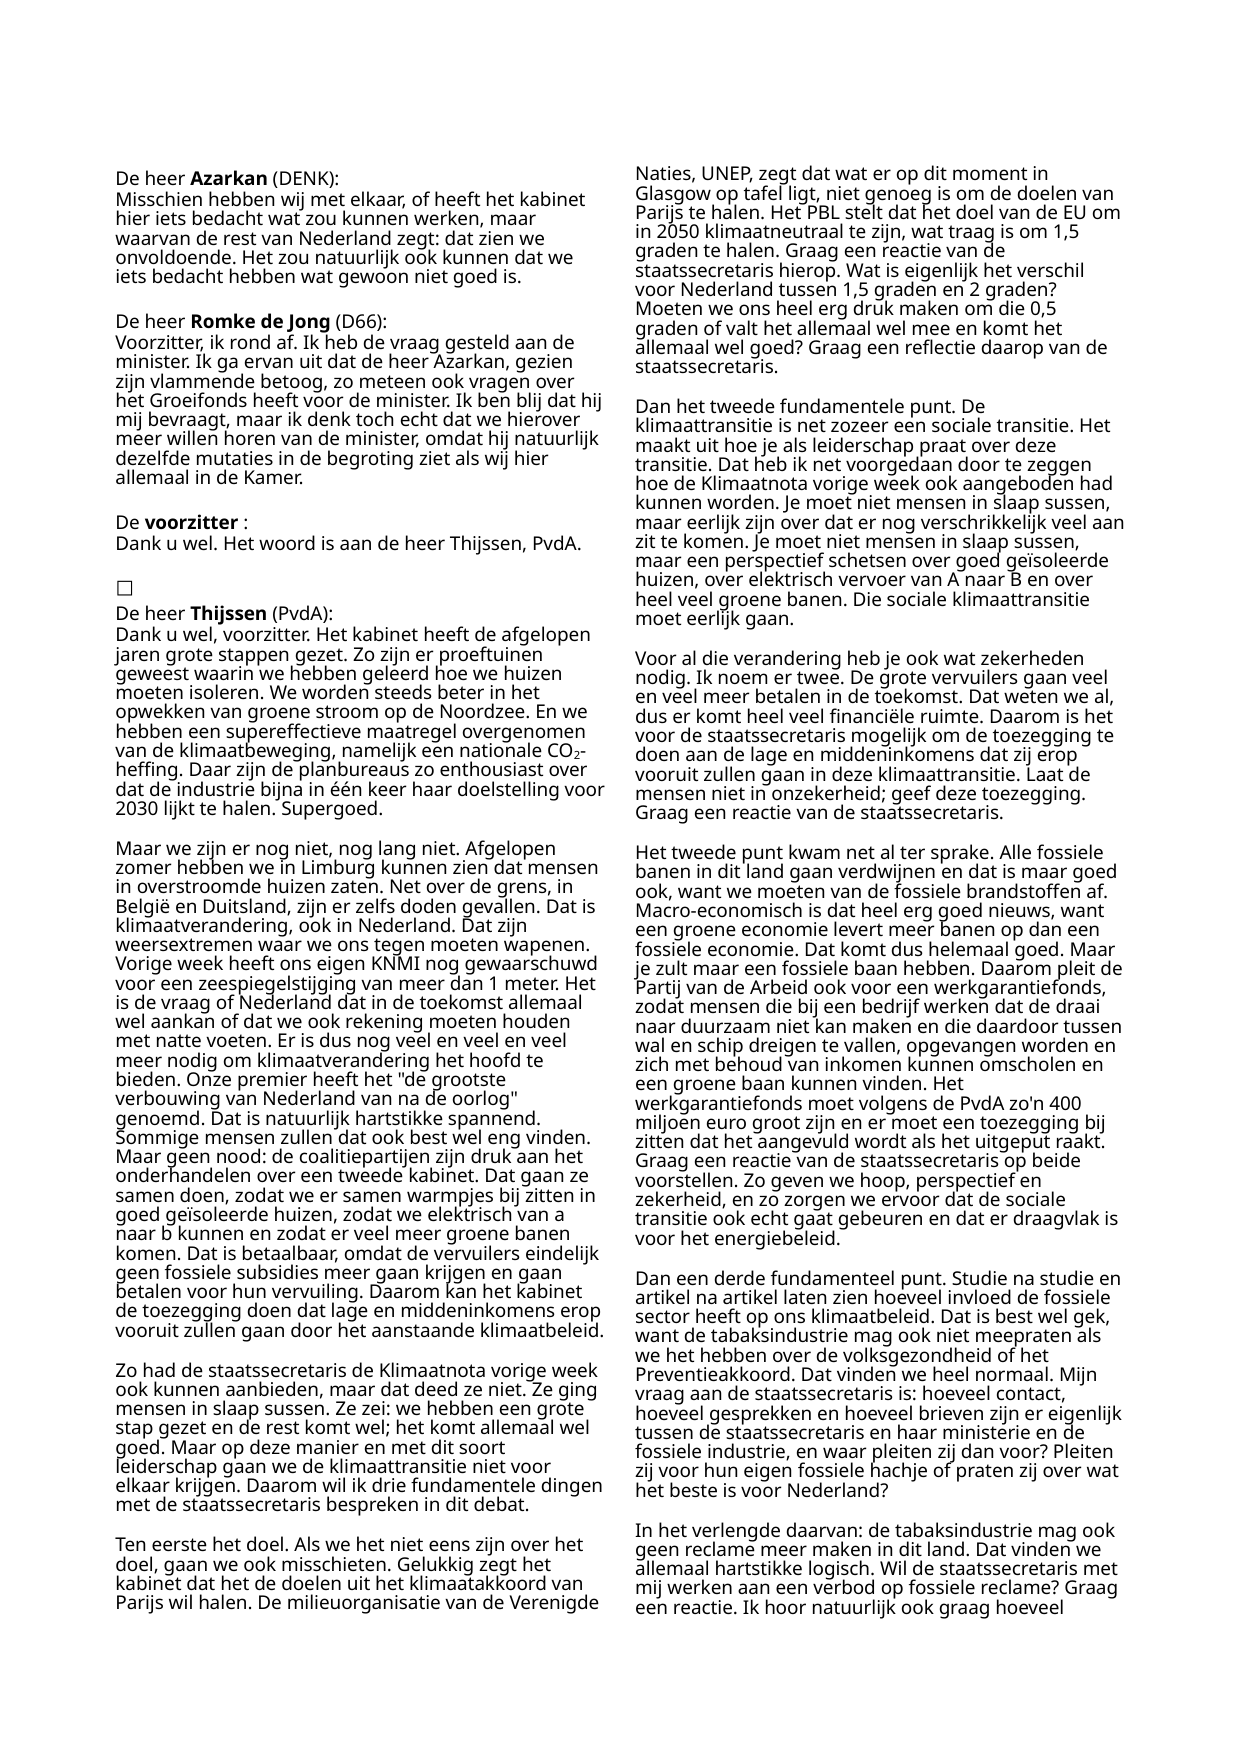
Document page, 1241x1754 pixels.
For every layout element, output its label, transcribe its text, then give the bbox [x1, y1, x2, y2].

text Maar we zijn er nog niet, nog lang niet. Afgelopen zomer hebben we in Limburg kunnen zien dat mensen in overstroomde huizen zaten. Net over de grens, in België en Duitsland, zijn er zelfs doden gevallen. Dat is klimaatverandering, ook in Nederland. Dat zijn weersextremen waar we ons tegen moeten wapenen. Vorige week heeft ons eigen KNMI nog gewaarschuwd voor een zeespiegelstijging van meer dan 1 meter. Het is de vraag of Nederland dat in de toekomst allemaal wel aankan of dat we ook rekening moeten houden met natte voeten. Er is dus nog veel en veel en veel meer nodig om klimaatverandering het hoofd te bieden. Onze premier heeft het "de grootste verbouwing van Nederland van na de oorlog" genoemd. Dat is natuurlijk hartstikke spannend. Sommige mensen zullen dat ook best wel eng vinden. Maar geen nood: de coalitiepartijen zijn druk aan het onderhandelen over een tweede kabinet. Dat gaan ze samen doen, zodat we er samen warmpjes bij zitten in goed geïsoleerde huizen, zodat we elektrisch van a naar b kunnen en zodat er veel meer groene banen komen. Dat is betaalbaar, omdat de vervuilers eindelijk geen fossiele subsidies meer gaan krijgen en gaan betalen voor hun vervuiling. Daarom kan het kabinet de toezegging doen dat lage en middeninkomens erop vooruit zullen gaan door het aanstaande klimaatbeleid. [115, 840, 605, 1341]
text Het tweede punt kwam net al ter sprake. Alle fossiele banen in dit land gaan verdwijnen en dat is maar goed ook, want we moeten van de fossiele brandstoffen af. Macro-economisch is dat heel erg goed nieuws, want een groene economie levert meer banen op dan een fossiele economie. Dat komt dus helemaal goed. Maar je zult maar een fossiele baan hebben. Daarom pleit de Partij van de Arbeid ook voor een werkgarantiefonds, zodat mensen die bij een bedrijf werken dat de draai naar duurzaam niet kan maken en die daardoor tussen wal en schip dreigen te vallen, opgevangen worden en zich met behoud van inkomen kunnen omscholen en een groene baan kunnen vinden. Het werkgarantiefonds moet volgens de PvdA zo'n 400 miljoen euro groot zijn en er moet een toezegging bij zitten dat het aangevuld wordt als het uitgeput raakt. Graag een reactie van de staatssecretaris op beide voorstellen. Zo geven we hoop, perspectief en zekerheid, en zo zorgen we ervoor dat de sociale transitie ook echt gaat gebeuren en dat er draagvlak is voor het energiebeleid. [635, 844, 1125, 1249]
text De voorzitter : [115, 509, 605, 535]
text Ten eerste het doel. Als we het niet eens zijn over het doel, gaan we ook misschieten. Gelukkig zegt het kabinet dat het de doelen uit het klimaatakkoord van Parijs wil halen. De milieuorganisatie van de Verenigde [115, 1536, 605, 1613]
text Dan een derde fundamenteel punt. Studie na studie en artikel na artikel laten zien hoeveel invloed de fossiele sector heeft op ons klimaatbeleid. Dat is best wel gek, want de tabaksindustrie mag ook niet meepraten als we het hebben over de volksgezondheid of het Preventieakkoord. Dat vinden we heel normaal. Mijn vraag aan de staatssecretaris is: hoeveel contact, hoeveel gesprekken en hoeveel brieven zijn er eigenlijk tussen de staatssecretaris en haar ministerie en de fossiele industrie, en waar pleiten zij dan voor? Pleiten zij voor hun eigen fossiele hachje of praten zij over wat het beste is voor Nederland? [635, 1269, 1125, 1501]
text De heer Romke de Jong (D66): [115, 308, 605, 334]
text ⬜ [115, 575, 605, 601]
text Dank u wel. Het woord is aan de heer Thijssen, PvdA. [115, 535, 605, 554]
text Misschien hebben wij met elkaar, of heeft het kabinet hier iets bedacht wat zou kunnen werken, maar waarvan de rest van Nederland zegt: dat zien we onvoldoende. Het zou natuurlijk ook kunnen dat we iets bedacht hebben wat gewoon niet goed is. [115, 191, 605, 287]
text Voorzitter, ik rond af. Ik heb de vraag gesteld aan de minister. Ik ga ervan uit dat de heer Azarkan, gezien zijn vlammende betoog, zo meteen ook vragen over het Groeifonds heeft voor de minister. Ik ben blij dat hij mij bevraagt, maar ik denk toch echt dat we hierover meer willen horen van de minister, omdat hij natuurlijk dezelfde mutaties in de begroting ziet als wij hier allemaal in de Kamer. [115, 334, 605, 488]
text Voor al die verandering heb je ook wat zekerheden nodig. Ik noem er twee. De grote vervuilers gaan veel en veel meer betalen in de toekomst. Dat weten we al, dus er komt heel veel financiële ruimte. Daarom is het voor de staatssecretaris mogelijk om de toezegging te doen aan de lage en middeninkomens dat zij erop vooruit zullen gaan in deze klimaattransitie. Laat de mensen niet in onzekerheid; geef deze toezegging. Graag een reactie van de staatssecretaris. [635, 650, 1125, 823]
text De heer Azarkan (DENK): [115, 165, 605, 191]
text Dank u wel, voorzitter. Het kabinet heeft de afgelopen jaren grote stappen gezet. Zo zijn er proeftuinen geweest waarin we hebben geleerd hoe we huizen moeten isoleren. We worden steeds beter in het opwekken van groene stroom op de Noordzee. En we hebben een supereffectieve maatregel overgenomen van de klimaatbeweging, namelijk een nationale CO2-heffing. Daar zijn de planbureaus zo enthousiast over dat de industrie bijna in één keer haar doelstelling voor 2030 lijkt te halen. Supergoed. [115, 626, 605, 819]
text Zo had de staatssecretaris de Klimaatnota vorige week ook kunnen aanbieden, maar dat deed ze niet. Ze ging mensen in slaap sussen. Ze zei: we hebben een grote stap gezet en de rest komt wel; het komt allemaal wel goed. Maar op deze manier en met dit soort leiderschap gaan we de klimaattransitie niet voor elkaar krijgen. Daarom wil ik drie fundamentele dingen met de staatssecretaris bespreken in dit debat. [115, 1362, 605, 1516]
text De heer Thijssen (PvdA): [115, 601, 605, 626]
text In het verlengde daarvan: de tabaksindustrie mag ook geen reclame meer maken in dit land. Dat vinden we allemaal hartstikke logisch. Wil de staatssecretaris met mij werken aan een verbod op fossiele reclame? Graag een reactie. Ik hoor natuurlijk ook graag hoeveel [635, 1522, 1125, 1618]
text Dan het tweede fundamentele punt. De klimaattransitie is net zozeer een sociale transitie. Het maakt uit hoe je als leiderschap praat over deze transitie. Dat heb ik net voorgedaan door te zeggen hoe de Klimaatnota vorige week ook aangeboden had kunnen worden. Je moet niet mensen in slaap sussen, maar eerlijk zijn over dat er nog verschrikkelijk veel aan zit te komen. Je moet niet mensen in slaap sussen, maar een perspectief schetsen over goed geïsoleerde huizen, over elektrisch vervoer van A naar B en over heel veel groene banen. Die sociale klimaattransitie moet eerlijk gaan. [635, 398, 1125, 629]
text Naties, UNEP, zegt dat wat er op dit moment in Glasgow op tafel ligt, niet genoeg is om de doelen van Parijs te halen. Het PBL stelt dat het doel van de EU om in 2050 klimaatneutraal te zijn, wat traag is om 1,5 graden te halen. Graag een reactie van de staatssecretaris hierop. Wat is eigenlijk het verschil voor Nederland tussen 1,5 graden en 2 graden? Moeten we ons heel erg druk maken om die 0,5 graden of valt het allemaal wel mee en komt het allemaal wel goed? Graag een reflectie daarop van de staatssecretaris. [635, 165, 1125, 377]
